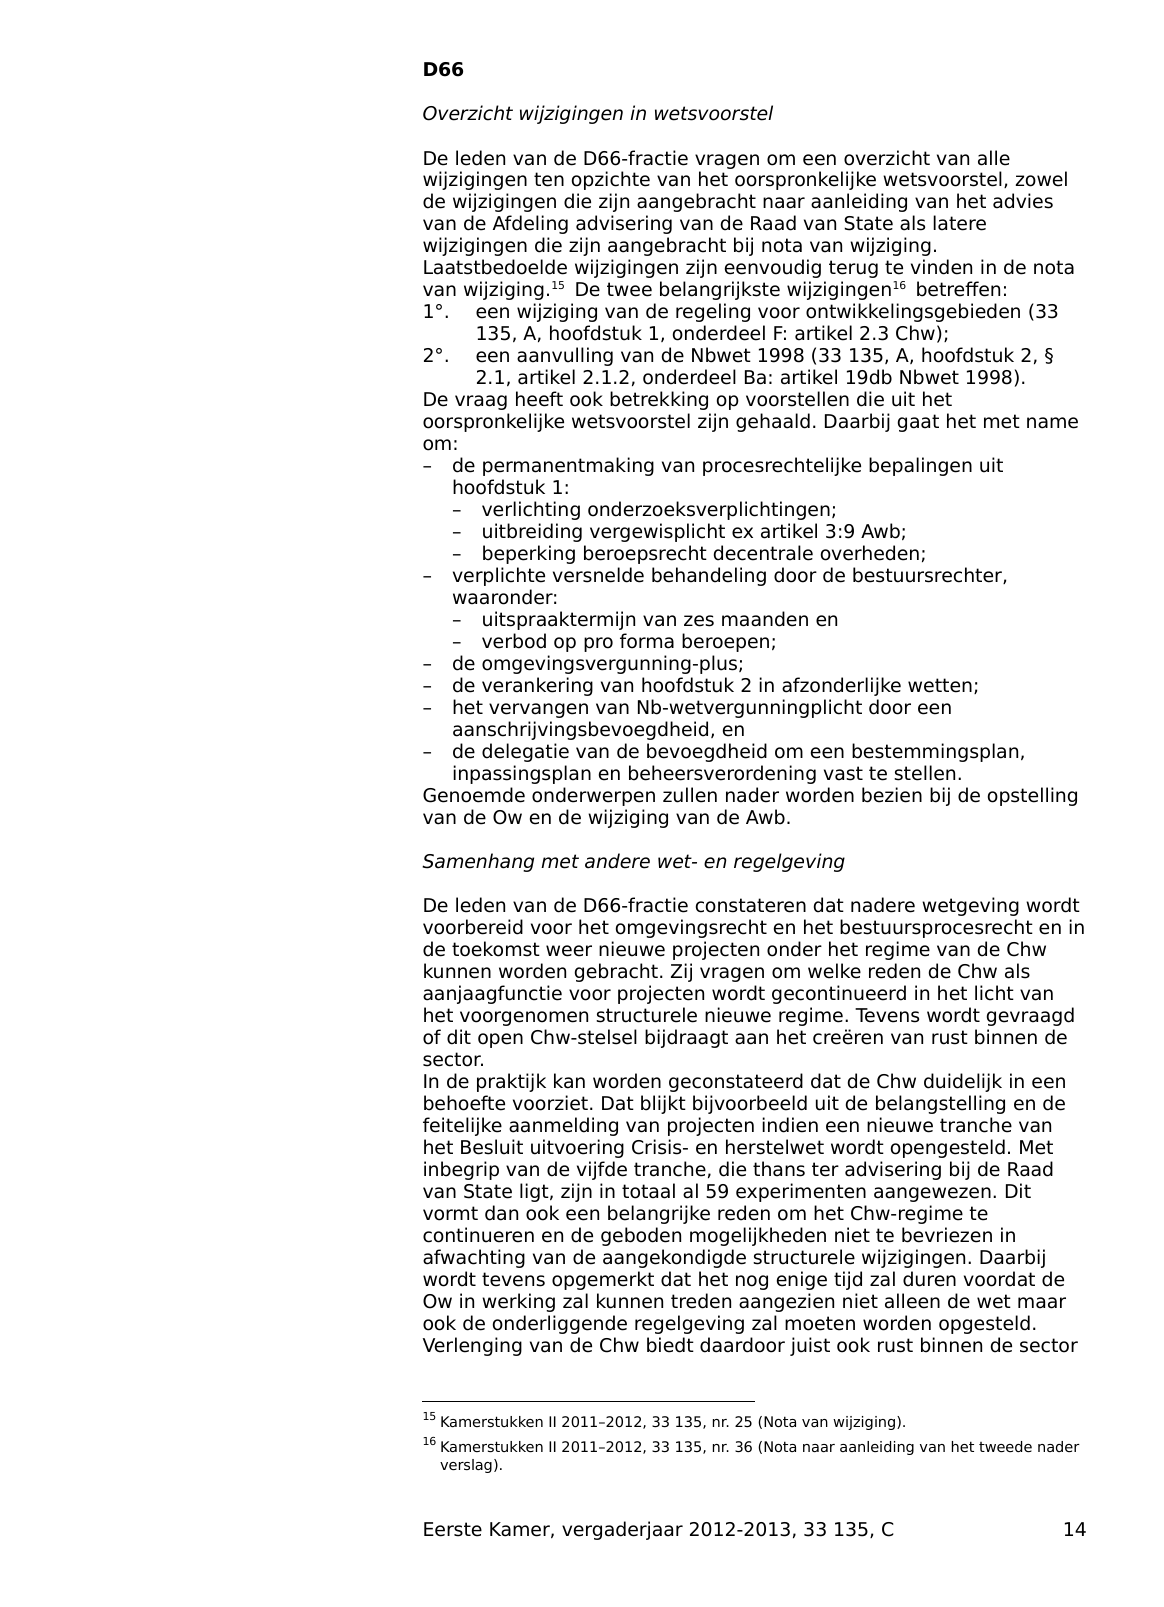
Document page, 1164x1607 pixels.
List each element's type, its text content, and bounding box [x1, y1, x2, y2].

text – verplichte versnelde behandeling door de bestuursrechter, waaronder: [422, 565, 1087, 609]
subtitle Overzicht wijzigingen in wetsvoorstel [422, 103, 1087, 125]
text De vraag heeft ook betrekking op voorstellen die uit het oorspronkelijke wetsvoorstel zijn gehaald. Daarbij gaat het met name om: [422, 389, 1087, 455]
subtitle D66 [422, 59, 1087, 81]
text De leden van de D66-fractie constateren dat nadere wetgeving wordt voorbereid voor het omgevingsrecht en het bestuursprocesrecht en in de toekomst weer nieuwe projecten onder het regime van de Chw kunnen worden gebracht. Zij vragen om welke reden de Chw als aanjaagfunctie voor projecten wordt gecontinueerd in het licht van het voorgenomen structurele nieuwe regime. Tevens wordt gevraagd of dit open Chw-stelsel bijdraagt aan het creëren van rust binnen de sector. [422, 895, 1087, 1071]
text – de permanentmaking van procesrechtelijke bepalingen uit hoofdstuk 1: [422, 455, 1087, 499]
text – het vervangen van Nb-wetvergunningplicht door een aanschrijvingsbevoegdheid, en [422, 697, 1087, 741]
text – verlichting onderzoeksverplichtingen; [452, 499, 1087, 521]
text – de omgevingsvergunning-plus; [422, 653, 1087, 675]
text 1°. een wijziging van de regeling voor ontwikkelingsgebieden (33 135, A, hoofdstuk 1, onderdeel F: artikel 2.3 Chw); [422, 301, 1087, 345]
text – uitspraaktermijn van zes maanden en [452, 609, 1087, 631]
text Kamerstukken II 2011–2012, 33 135, nr. 36 (Nota naar aanleiding van het tweede nader verslag). [422, 1435, 1087, 1474]
text 2°. een aanvulling van de Nbwet 1998 (33 135, A, hoofdstuk 2, § 2.1, artikel 2.1.2, onderdeel Ba: artikel 19db Nbwet 1998). [422, 345, 1087, 389]
text Kamerstukken II 2011–2012, 33 135, nr. 25 (Nota van wijziging). [422, 1410, 1087, 1432]
text – de delegatie van de bevoegdheid om een bestemmingsplan, inpassingsplan en beheersverordening vast te stellen. [422, 741, 1087, 785]
text – de verankering van hoofdstuk 2 in afzonderlijke wetten; [422, 675, 1087, 697]
text Laatstbedoelde wijzigingen zijn eenvoudig terug te vinden in de nota van wijziging. De twee belangrijkste wijzigingen betreffen: [422, 257, 1087, 301]
text Genoemde onderwerpen zullen nader worden bezien bij de opstelling van de Ow en de wijziging van de Awb. [422, 785, 1087, 829]
text De leden van de D66-fractie vragen om een overzicht van alle wijzigingen ten opzichte van het oorspronkelijke wetsvoorstel, zowel de wijzigingen die zijn aangebracht naar aanleiding van het advies van de Afdeling advisering van de Raad van State als latere wijzigingen die zijn aangebracht bij nota van wijziging. [422, 147, 1087, 257]
subtitle Samenhang met andere wet- en regelgeving [422, 851, 1087, 873]
text In de praktijk kan worden geconstateerd dat de Chw duidelijk in een behoefte voorziet. Dat blijkt bijvoorbeeld uit de belangstelling en de feitelijke aanmelding van projecten indien een nieuwe tranche van het Besluit uitvoering Crisis- en herstelwet wordt opengesteld. Met inbegrip van de vijfde tranche, die thans ter advisering bij de Raad van State ligt, zijn in totaal al 59 experimenten aangewezen. Dit vormt dan ook een belangrijke reden om het Chw-regime te continueren en de geboden mogelijkheden niet te bevriezen in afwachting van de aangekondigde structurele wijzigingen. Daarbij wordt tevens opgemerkt dat het nog enige tijd zal duren voordat de Ow in werking zal kunnen treden aangezien niet alleen de wet maar ook de onderliggende regelgeving zal moeten worden opgesteld. Verlenging van de Chw biedt daardoor juist ook rust binnen de sector [422, 1071, 1087, 1357]
text – beperking beroepsrecht decentrale overheden; [452, 543, 1087, 565]
text – uitbreiding vergewisplicht ex artikel 3:9 Awb; [452, 521, 1087, 543]
text – verbod op pro forma beroepen; [452, 631, 1087, 653]
